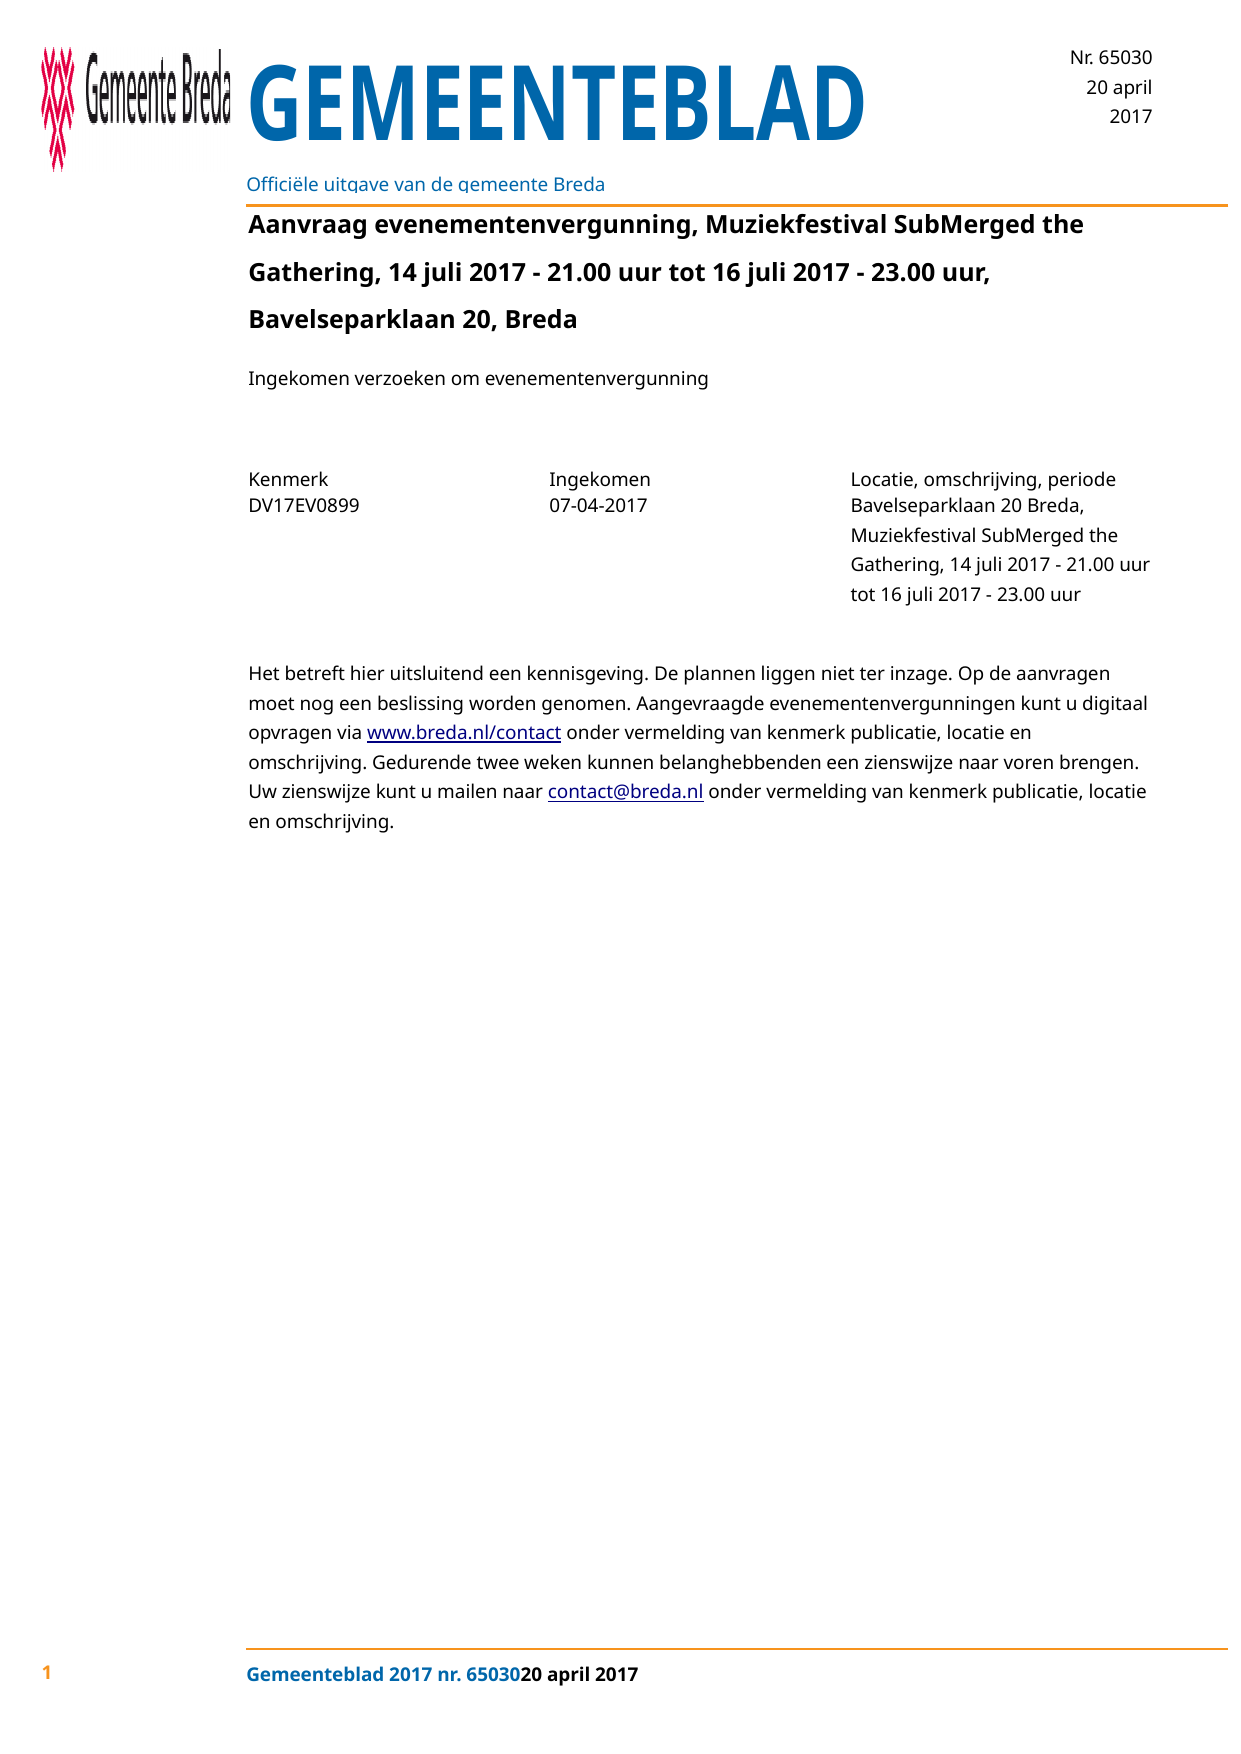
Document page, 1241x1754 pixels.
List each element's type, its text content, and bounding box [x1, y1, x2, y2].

table_header Ingekomen [549, 466, 850, 492]
table_cell DV17EV0899 [248, 492, 549, 607]
text Het betreft hier uitsluitend een kennisgeving. De plannen liggen niet ter inzage. Op de aanvragen moet nog een beslissing worden genomen. Aangevraagde evenementenvergunningen kunt u digitaal opvragen via www.breda.nl/contact onder vermelding van kenmerk publicatie, locatie en omschrijving. Gedurende twee weken kunnen belanghebbenden een zienswijze naar voren brengen. Uw zienswijze kunt u mailen naar contact@breda.nl onder vermelding van kenmerk publicatie, locatie en omschrijving. [248, 660, 1152, 834]
text Ingekomen verzoeken om evenementenvergunning [248, 366, 1152, 391]
picture [41, 47, 231, 172]
table_header Locatie, omschrijving, periode [850, 466, 1152, 492]
table_header Kenmerk [248, 466, 549, 492]
table_cell Bavelseparklaan 20 Breda, Muziekfestival SubMerged the Gathering, 14 juli 2017 - 21.00 uur tot 16 juli 2017 - 23.00 uur [850, 492, 1152, 607]
table_cell 07-04-2017 [549, 492, 850, 607]
text Aanvraag evenementenvergunning, Muziekfestival SubMerged the Gathering, 14 juli 2017 - 21.00 uur tot 16 juli 2017 - 23.00 uur, Bavelseparklaan 20, Breda [248, 207, 1152, 336]
